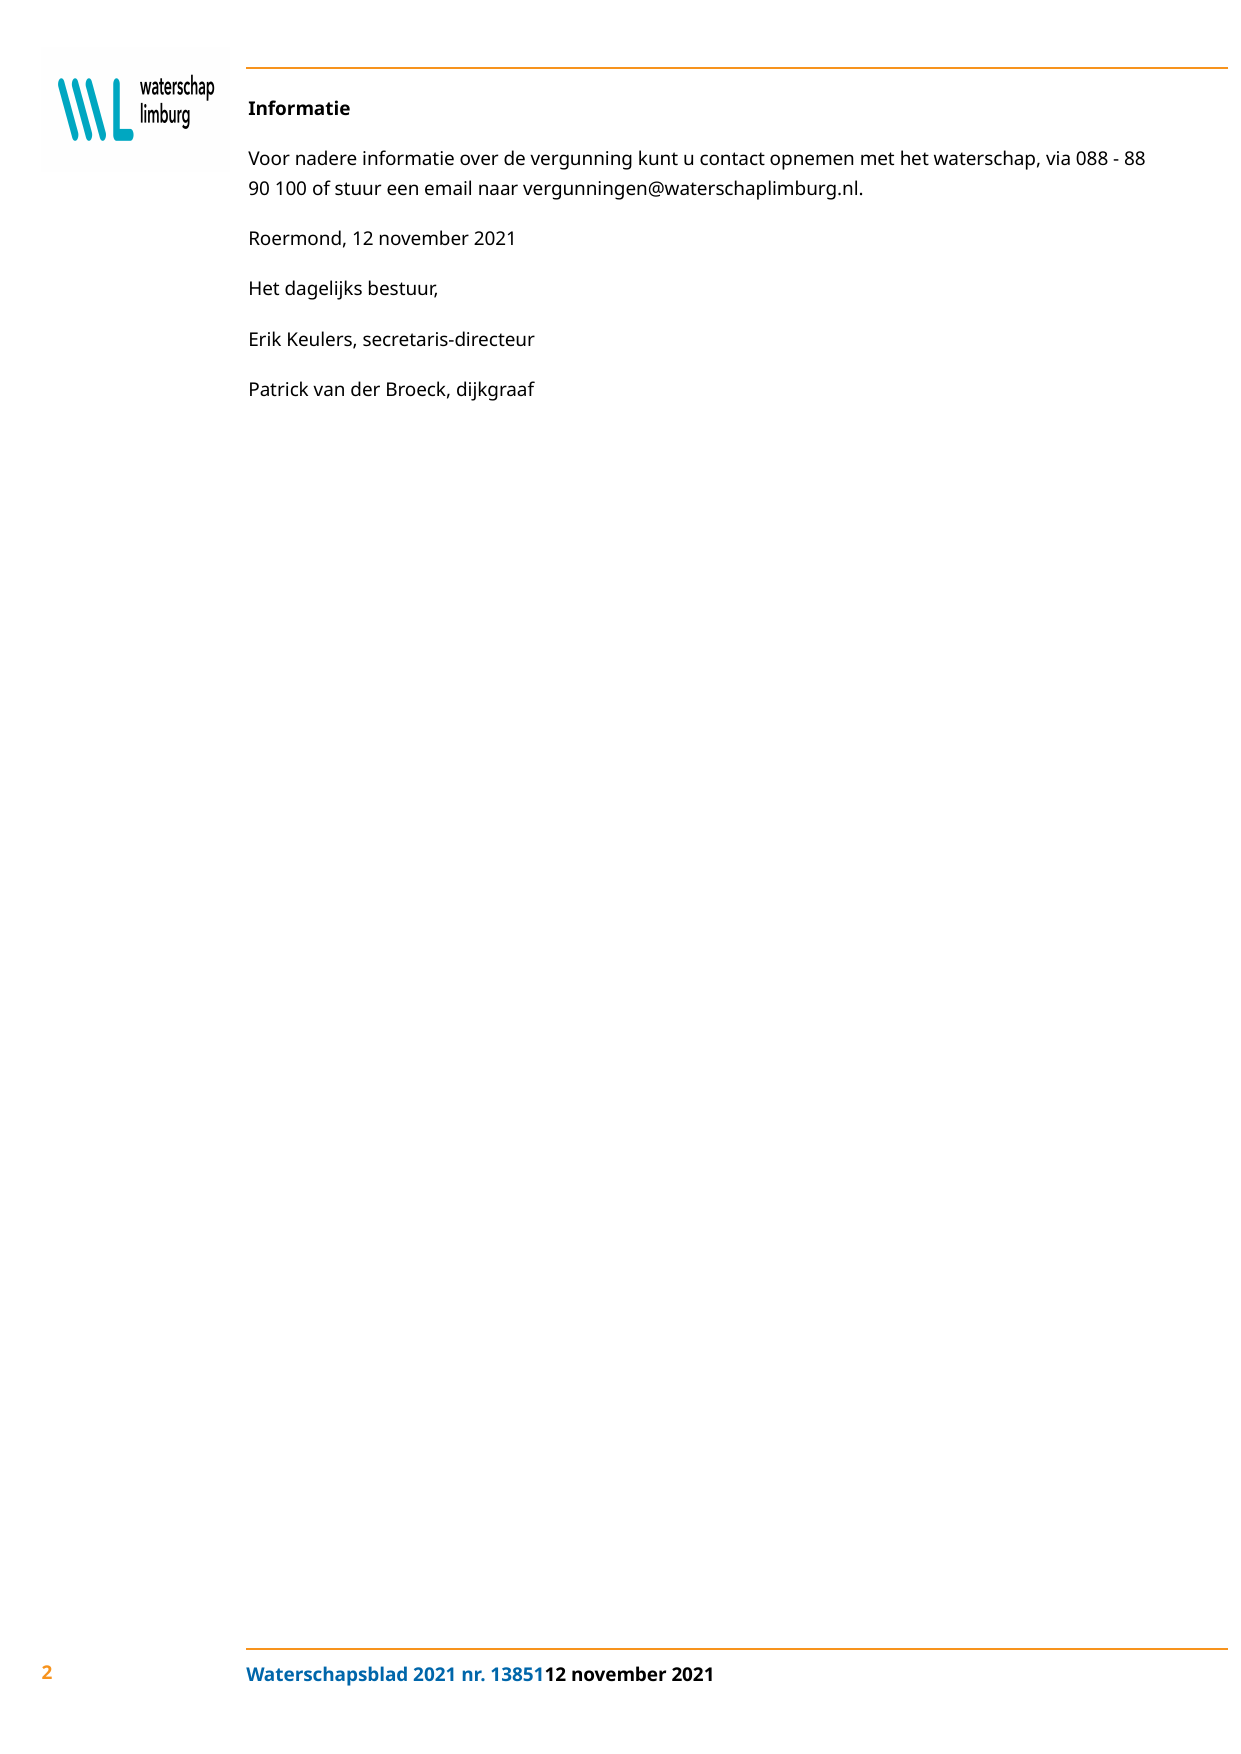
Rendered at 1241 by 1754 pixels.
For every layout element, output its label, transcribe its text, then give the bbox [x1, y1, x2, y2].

text Informatie [248, 95, 1152, 121]
text Patrick van der Broeck, dijkgraaf [248, 376, 1152, 402]
text Erik Keulers, secretaris-directeur [248, 326, 1152, 352]
text Het dagelijks bestuur, [248, 276, 1152, 301]
text Voor nadere informatie over de vergunning kunt u contact opnemen met het waterschap, via 088 - 88 90 100 of stuur een email naar vergunningen@waterschaplimburg.nl. [248, 145, 1152, 201]
text Roermond, 12 november 2021 [248, 225, 1152, 251]
picture [41, 47, 231, 172]
